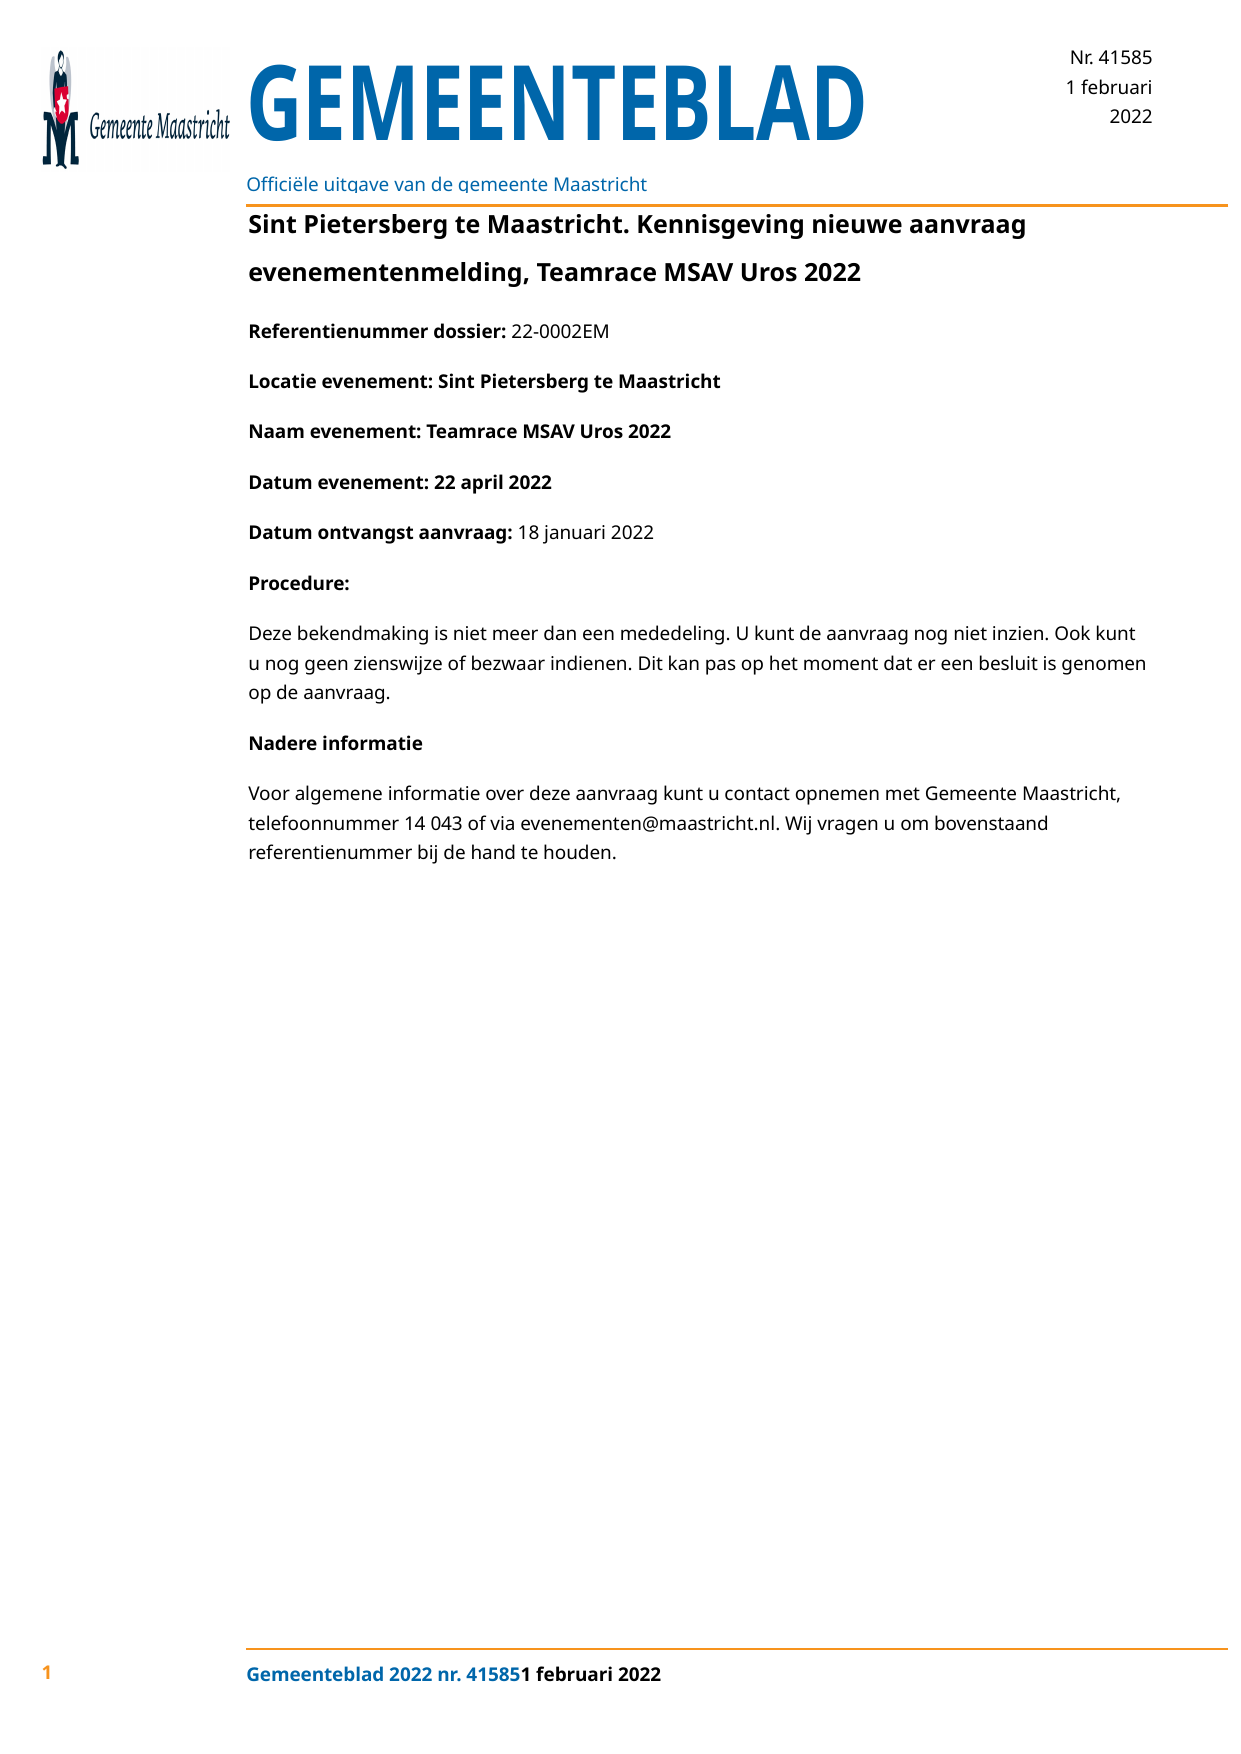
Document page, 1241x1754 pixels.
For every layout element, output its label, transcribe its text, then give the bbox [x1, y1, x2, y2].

text Datum ontvangst aanvraag: 18 januari 2022 [248, 519, 1152, 545]
text Locatie evenement: Sint Pietersberg te Maastricht [248, 368, 1152, 394]
text Deze bekendmaking is niet meer dan een mededeling. U kunt de aanvraag nog niet inzien. Ook kunt u nog geen zienswijze of bezwaar indienen. Dit kan pas op het moment dat er een besluit is genomen op de aanvraag. [248, 620, 1152, 705]
text Datum evenement: 22 april 2022 [248, 469, 1152, 495]
text Voor algemene informatie over deze aanvraag kunt u contact opnemen met Gemeente Maastricht, telefoonnummer 14 043 of via evenementen@maastricht.nl. Wij vragen u om bovenstaand referentienummer bij de hand te houden. [248, 780, 1152, 865]
text Procedure: [248, 570, 1152, 596]
text Sint Pietersberg te Maastricht. Kennisgeving nieuwe aanvraag evenementenmelding, Teamrace MSAV Uros 2022 [248, 207, 1152, 288]
text Nadere informatie [248, 730, 1152, 756]
picture [41, 47, 231, 172]
text Naam evenement: Teamrace MSAV Uros 2022 [248, 419, 1152, 444]
text Referentienummer dossier: 22-0002EM [248, 318, 1152, 344]
